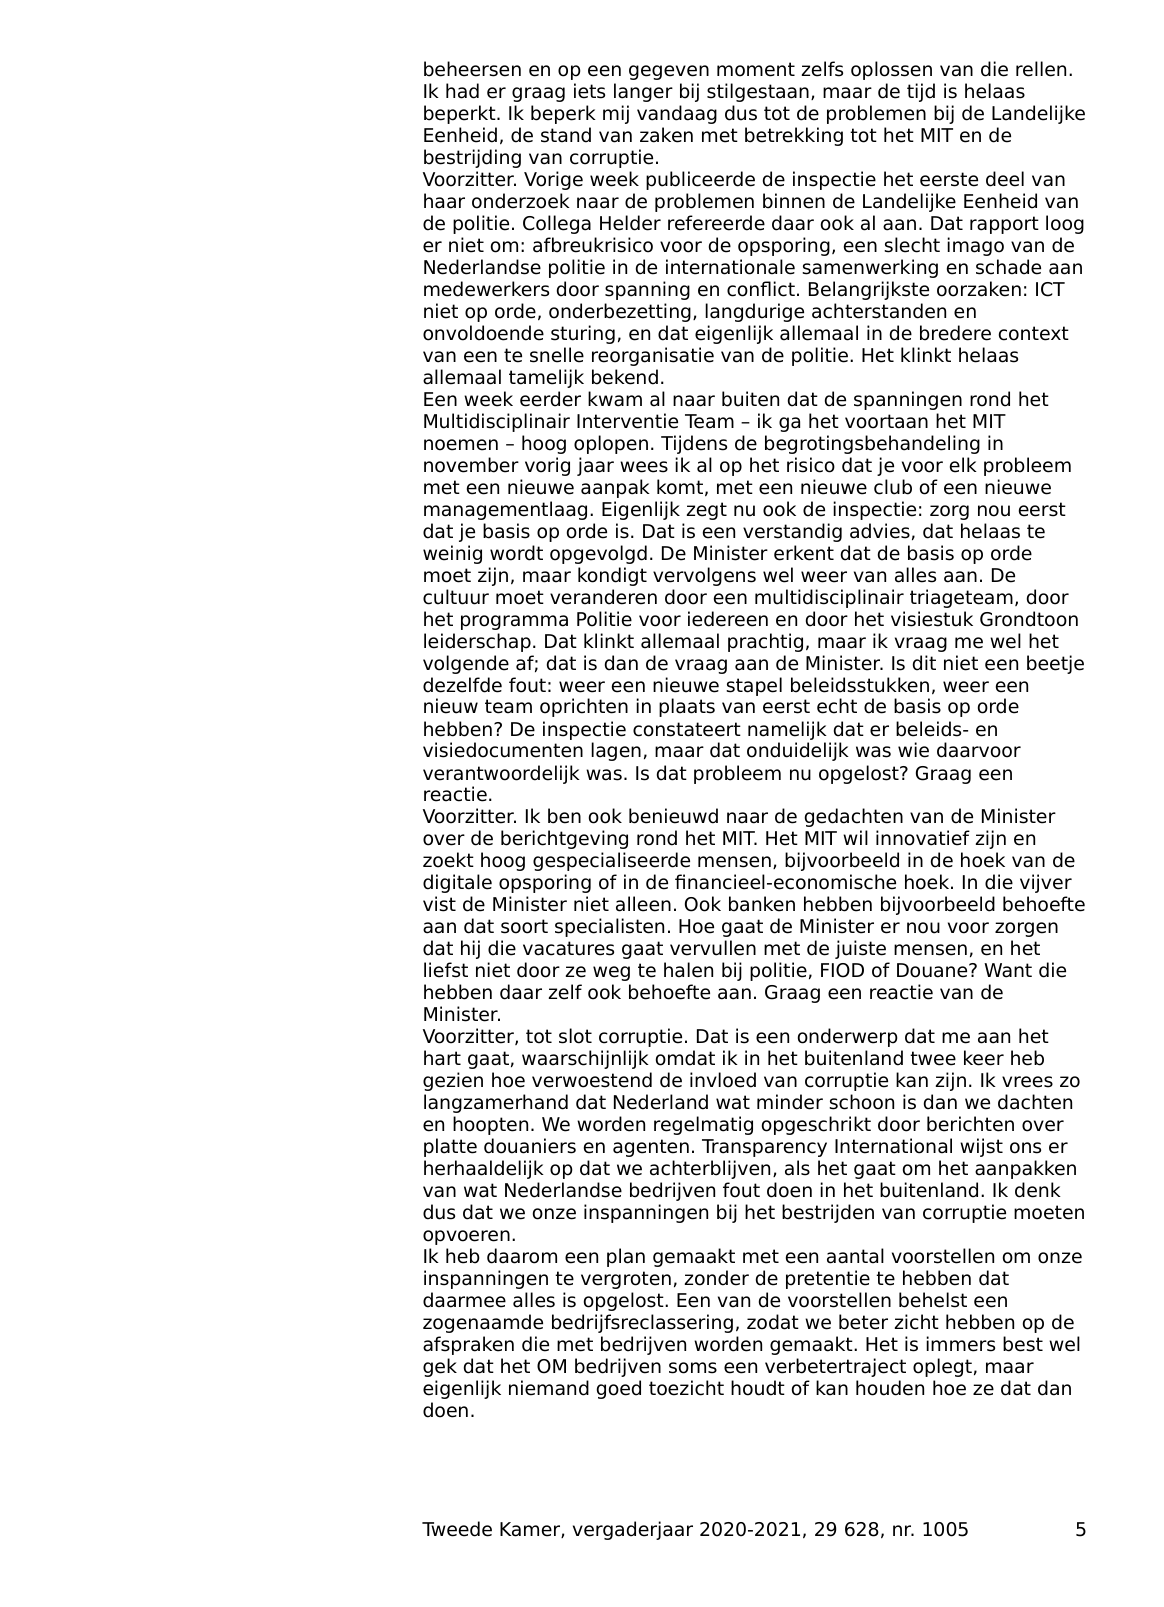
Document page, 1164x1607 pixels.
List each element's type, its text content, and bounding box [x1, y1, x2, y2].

text Voorzitter. Vorige week publiceerde de inspectie het eerste deel van haar onderzoek naar de problemen binnen de Landelijke Eenheid van de politie. Collega Helder refereerde daar ook al aan. Dat rapport loog er niet om: afbreukrisico voor de opsporing, een slecht imago van de Nederlandse politie in de internationale samenwerking en schade aan medewerkers door spanning en conflict. Belangrijkste oorzaken: ICT niet op orde, onderbezetting, langdurige achterstanden en onvoldoende sturing, en dat eigenlijk allemaal in de bredere context van een te snelle reorganisatie van de politie. Het klinkt helaas allemaal tamelijk bekend. [422, 169, 1087, 389]
text beheersen en op een gegeven moment zelfs oplossen van die rellen. Ik had er graag iets langer bij stilgestaan, maar de tijd is helaas beperkt. Ik beperk mij vandaag dus tot de problemen bij de Landelijke Eenheid, de stand van zaken met betrekking tot het MIT en de bestrijding van corruptie. [422, 59, 1087, 169]
text Een week eerder kwam al naar buiten dat de spanningen rond het Multidisciplinair Interventie Team – ik ga het voortaan het MIT noemen – hoog oplopen. Tijdens de begrotingsbehandeling in november vorig jaar wees ik al op het risico dat je voor elk probleem met een nieuwe aanpak komt, met een nieuwe club of een nieuwe managementlaag. Eigenlijk zegt nu ook de inspectie: zorg nou eerst dat je basis op orde is. Dat is een verstandig advies, dat helaas te weinig wordt opgevolgd. De Minister erkent dat de basis op orde moet zijn, maar kondigt vervolgens wel weer van alles aan. De cultuur moet veranderen door een multidisciplinair triageteam, door het programma Politie voor iedereen en door het visiestuk Grondtoon leiderschap. Dat klinkt allemaal prachtig, maar ik vraag me wel het volgende af; dat is dan de vraag aan de Minister. Is dit niet een beetje dezelfde fout: weer een nieuwe stapel beleidsstukken, weer een nieuw team oprichten in plaats van eerst echt de basis op orde hebben? De inspectie constateert namelijk dat er beleids- en visiedocumenten lagen, maar dat onduidelijk was wie daarvoor verantwoordelijk was. Is dat probleem nu opgelost? Graag een reactie. [422, 389, 1087, 806]
text Ik heb daarom een plan gemaakt met een aantal voorstellen om onze inspanningen te vergroten, zonder de pretentie te hebben dat daarmee alles is opgelost. Een van de voorstellen behelst een zogenaamde bedrijfsreclassering, zodat we beter zicht hebben op de afspraken die met bedrijven worden gemaakt. Het is immers best wel gek dat het OM bedrijven soms een verbetertraject oplegt, maar eigenlijk niemand goed toezicht houdt of kan houden hoe ze dat dan doen. [422, 1246, 1087, 1422]
text Voorzitter, tot slot corruptie. Dat is een onderwerp dat me aan het hart gaat, waarschijnlijk omdat ik in het buitenland twee keer heb gezien hoe verwoestend de invloed van corruptie kan zijn. Ik vrees zo langzamerhand dat Nederland wat minder schoon is dan we dachten en hoopten. We worden regelmatig opgeschrikt door berichten over platte douaniers en agenten. Transparency International wijst ons er herhaaldelijk op dat we achterblijven, als het gaat om het aanpakken van wat Nederlandse bedrijven fout doen in het buitenland. Ik denk dus dat we onze inspanningen bij het bestrijden van corruptie moeten opvoeren. [422, 1026, 1087, 1246]
text Voorzitter. Ik ben ook benieuwd naar de gedachten van de Minister over de berichtgeving rond het MIT. Het MIT wil innovatief zijn en zoekt hoog gespecialiseerde mensen, bijvoorbeeld in de hoek van de digitale opsporing of in de financieel-economische hoek. In die vijver vist de Minister niet alleen. Ook banken hebben bijvoorbeeld behoefte aan dat soort specialisten. Hoe gaat de Minister er nou voor zorgen dat hij die vacatures gaat vervullen met de juiste mensen, en het liefst niet door ze weg te halen bij politie, FIOD of Douane? Want die hebben daar zelf ook behoefte aan. Graag een reactie van de Minister. [422, 806, 1087, 1026]
